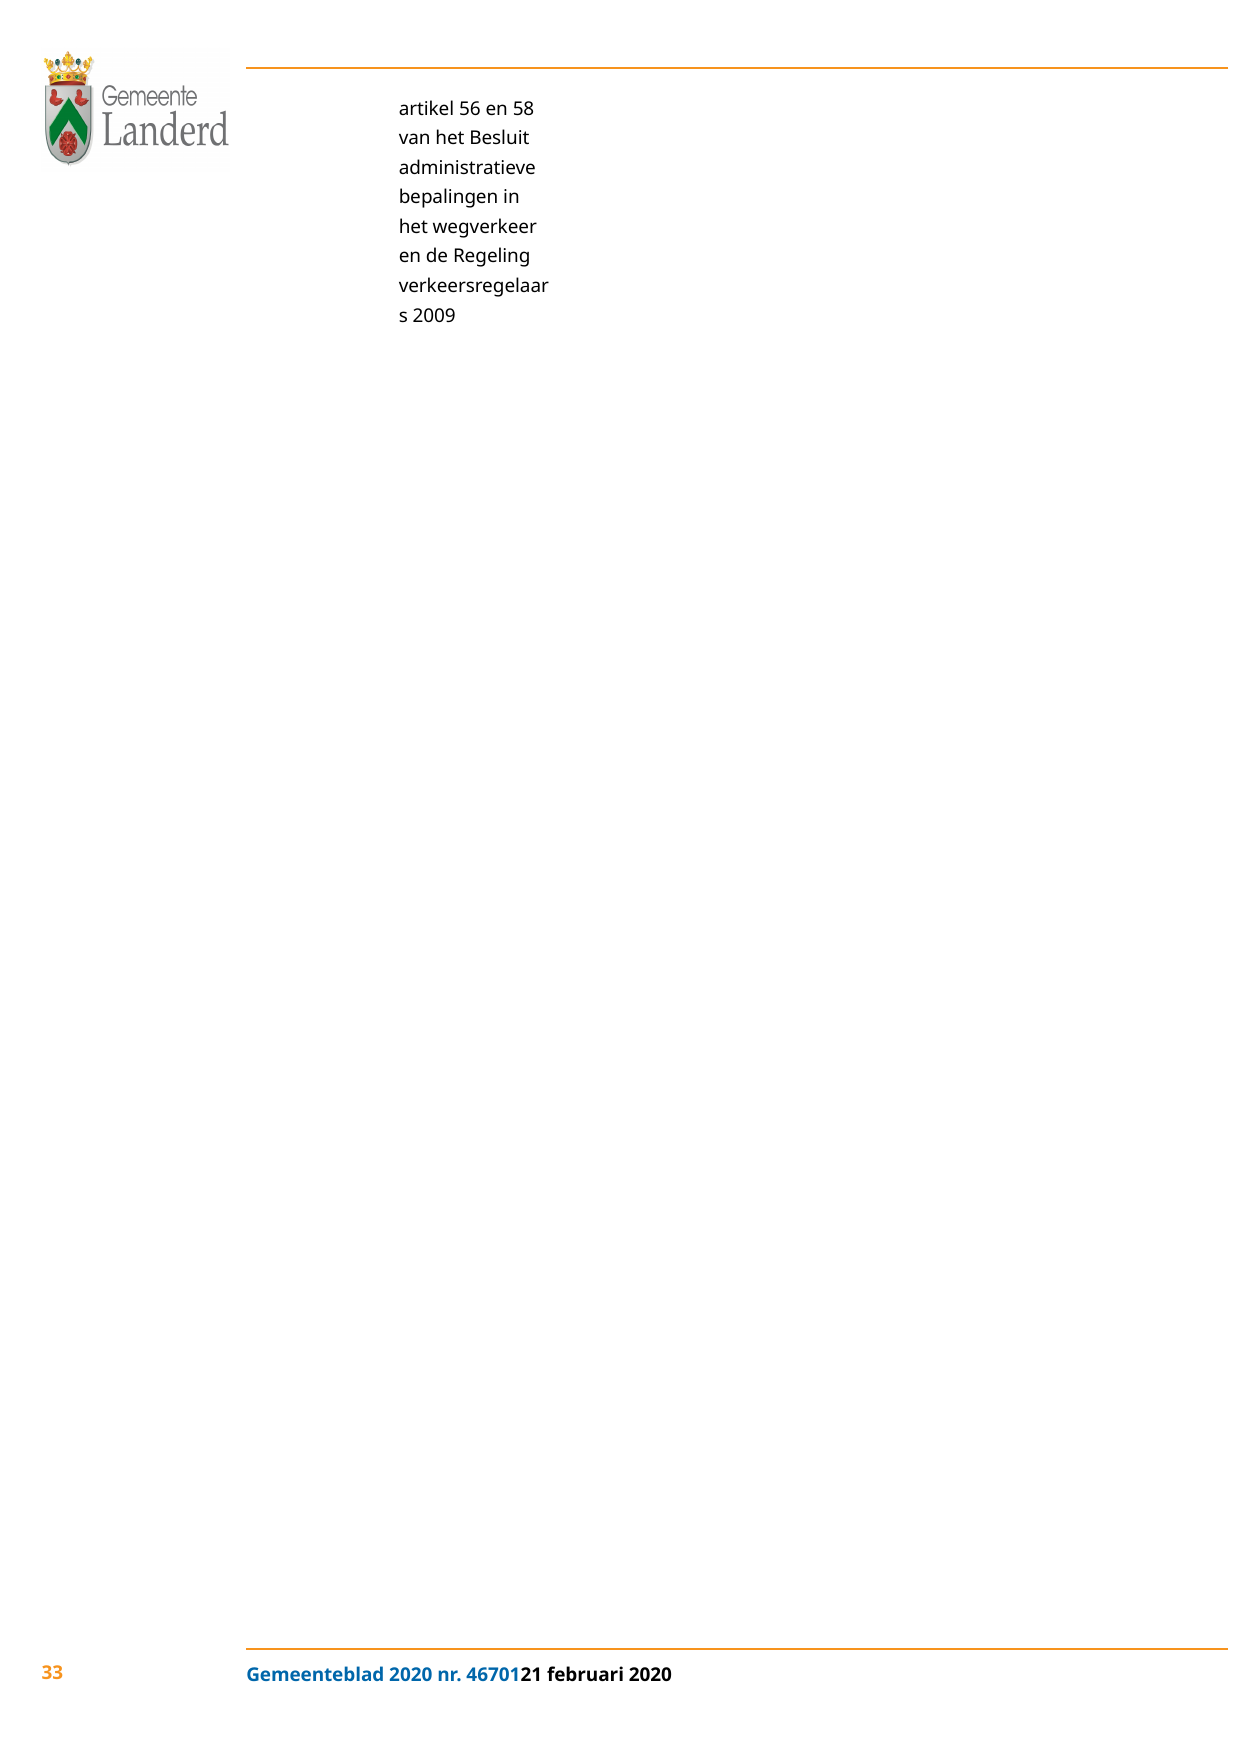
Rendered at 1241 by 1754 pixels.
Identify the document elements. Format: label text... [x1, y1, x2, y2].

table_cell artikel 56 en 58 van het Besluit administratieve bepalingen in het wegverkeer en de Regeling verkeersregelaars 2009 [399, 95, 549, 328]
table_cell [1001, 95, 1152, 328]
table_cell [248, 95, 398, 328]
table_cell [549, 95, 700, 328]
picture [41, 47, 231, 172]
table_cell [700, 95, 850, 328]
table_cell [850, 95, 1001, 328]
